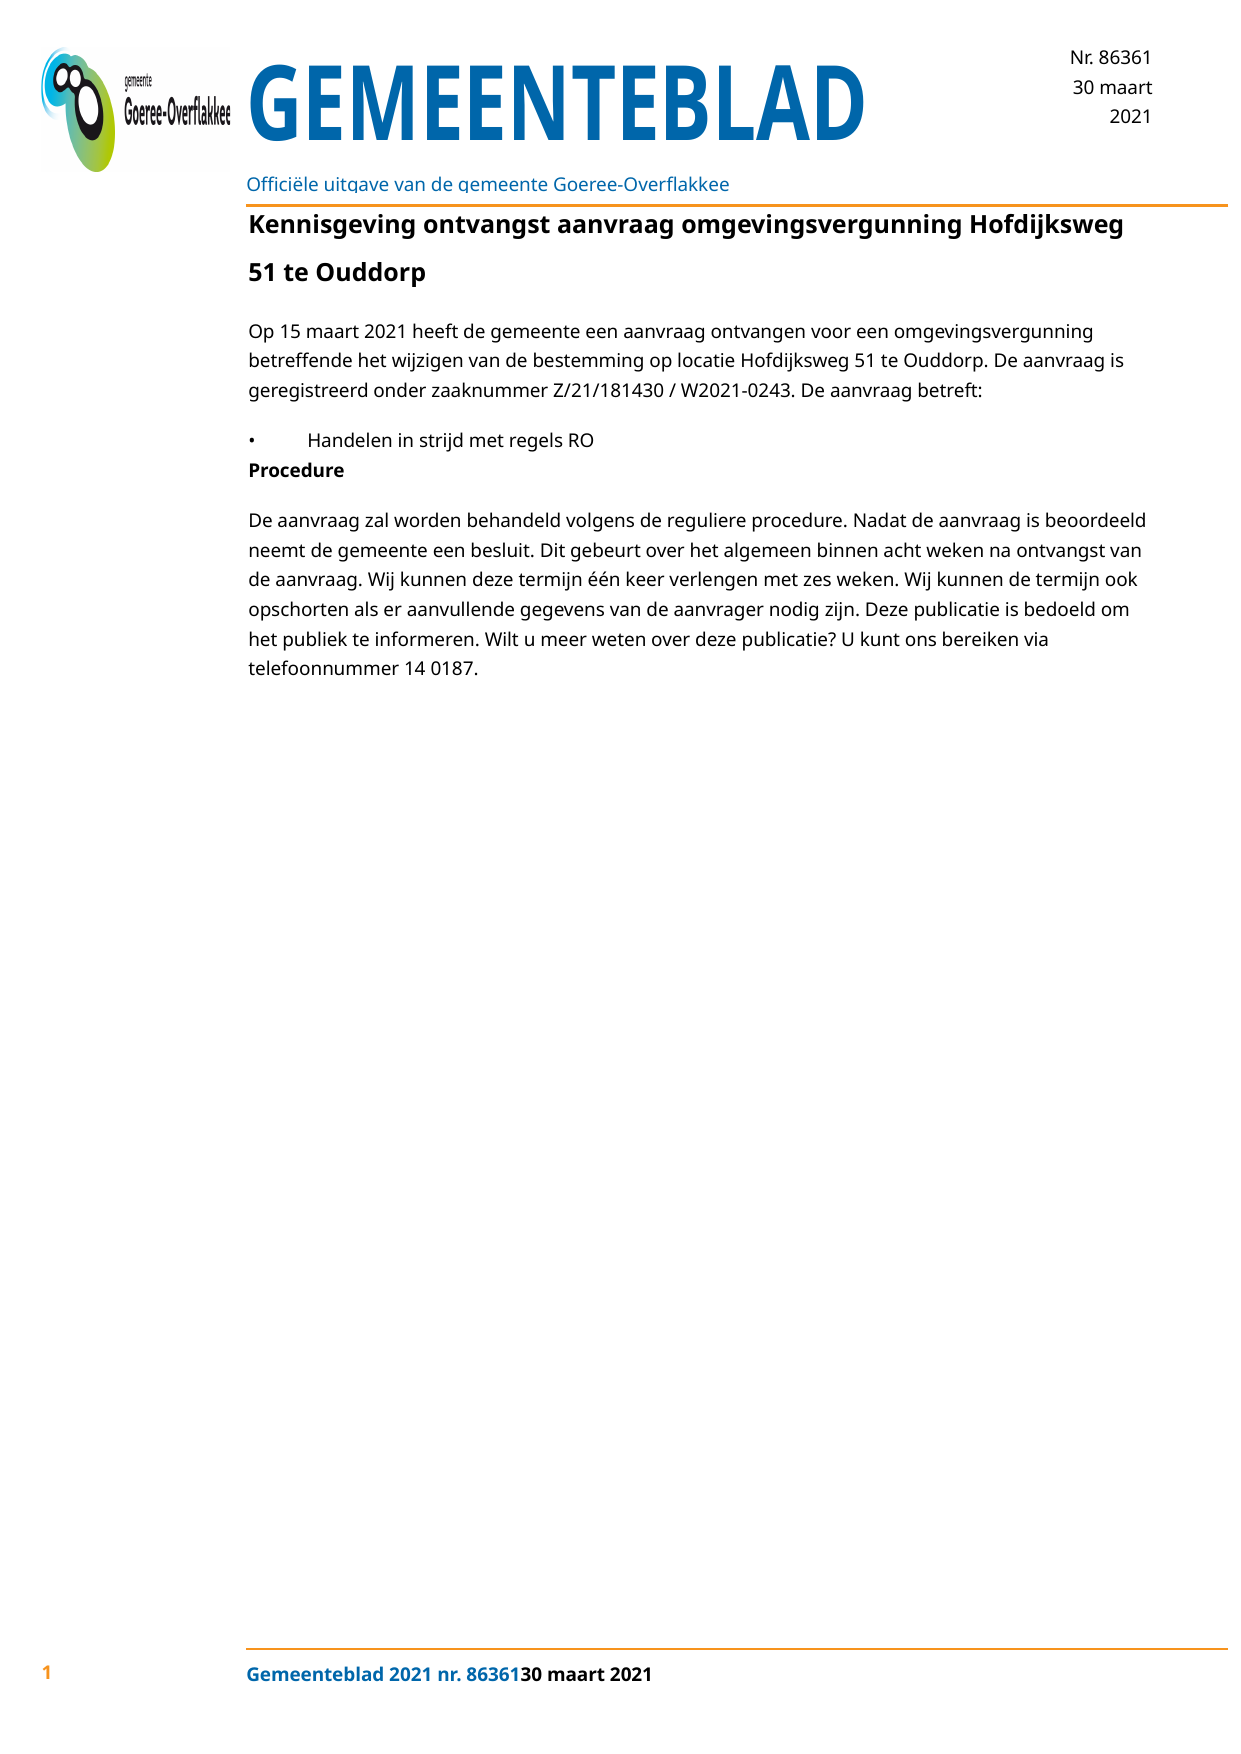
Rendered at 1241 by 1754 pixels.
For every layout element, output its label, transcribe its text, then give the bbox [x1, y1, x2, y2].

picture [41, 47, 231, 172]
text De aanvraag zal worden behandeld volgens de reguliere procedure. Nadat de aanvraag is beoordeeld neemt de gemeente een besluit. Dit gebeurt over het algemeen binnen acht weken na ontvangst van de aanvraag. Wij kunnen deze termijn één keer verlengen met zes weken. Wij kunnen de termijn ook opschorten als er aanvullende gegevens van de aanvrager nodig zijn. Deze publicatie is bedoeld om het publiek te informeren. Wilt u meer weten over deze publicatie? U kunt ons bereiken via telefoonnummer 14 0187. [248, 507, 1152, 681]
list Handelen in strijd met regels RO [248, 427, 1152, 453]
text Kennisgeving ontvangst aanvraag omgevingsvergunning Hofdijksweg 51 te Ouddorp [248, 207, 1152, 288]
text Procedure [248, 457, 1152, 483]
text Op 15 maart 2021 heeft de gemeente een aanvraag ontvangen voor een omgevingsvergunning betreffende het wijzigen van de bestemming op locatie Hofdijksweg 51 te Ouddorp. De aanvraag is geregistreerd onder zaaknummer Z/21/181430 / W2021-0243. De aanvraag betreft: [248, 318, 1152, 403]
